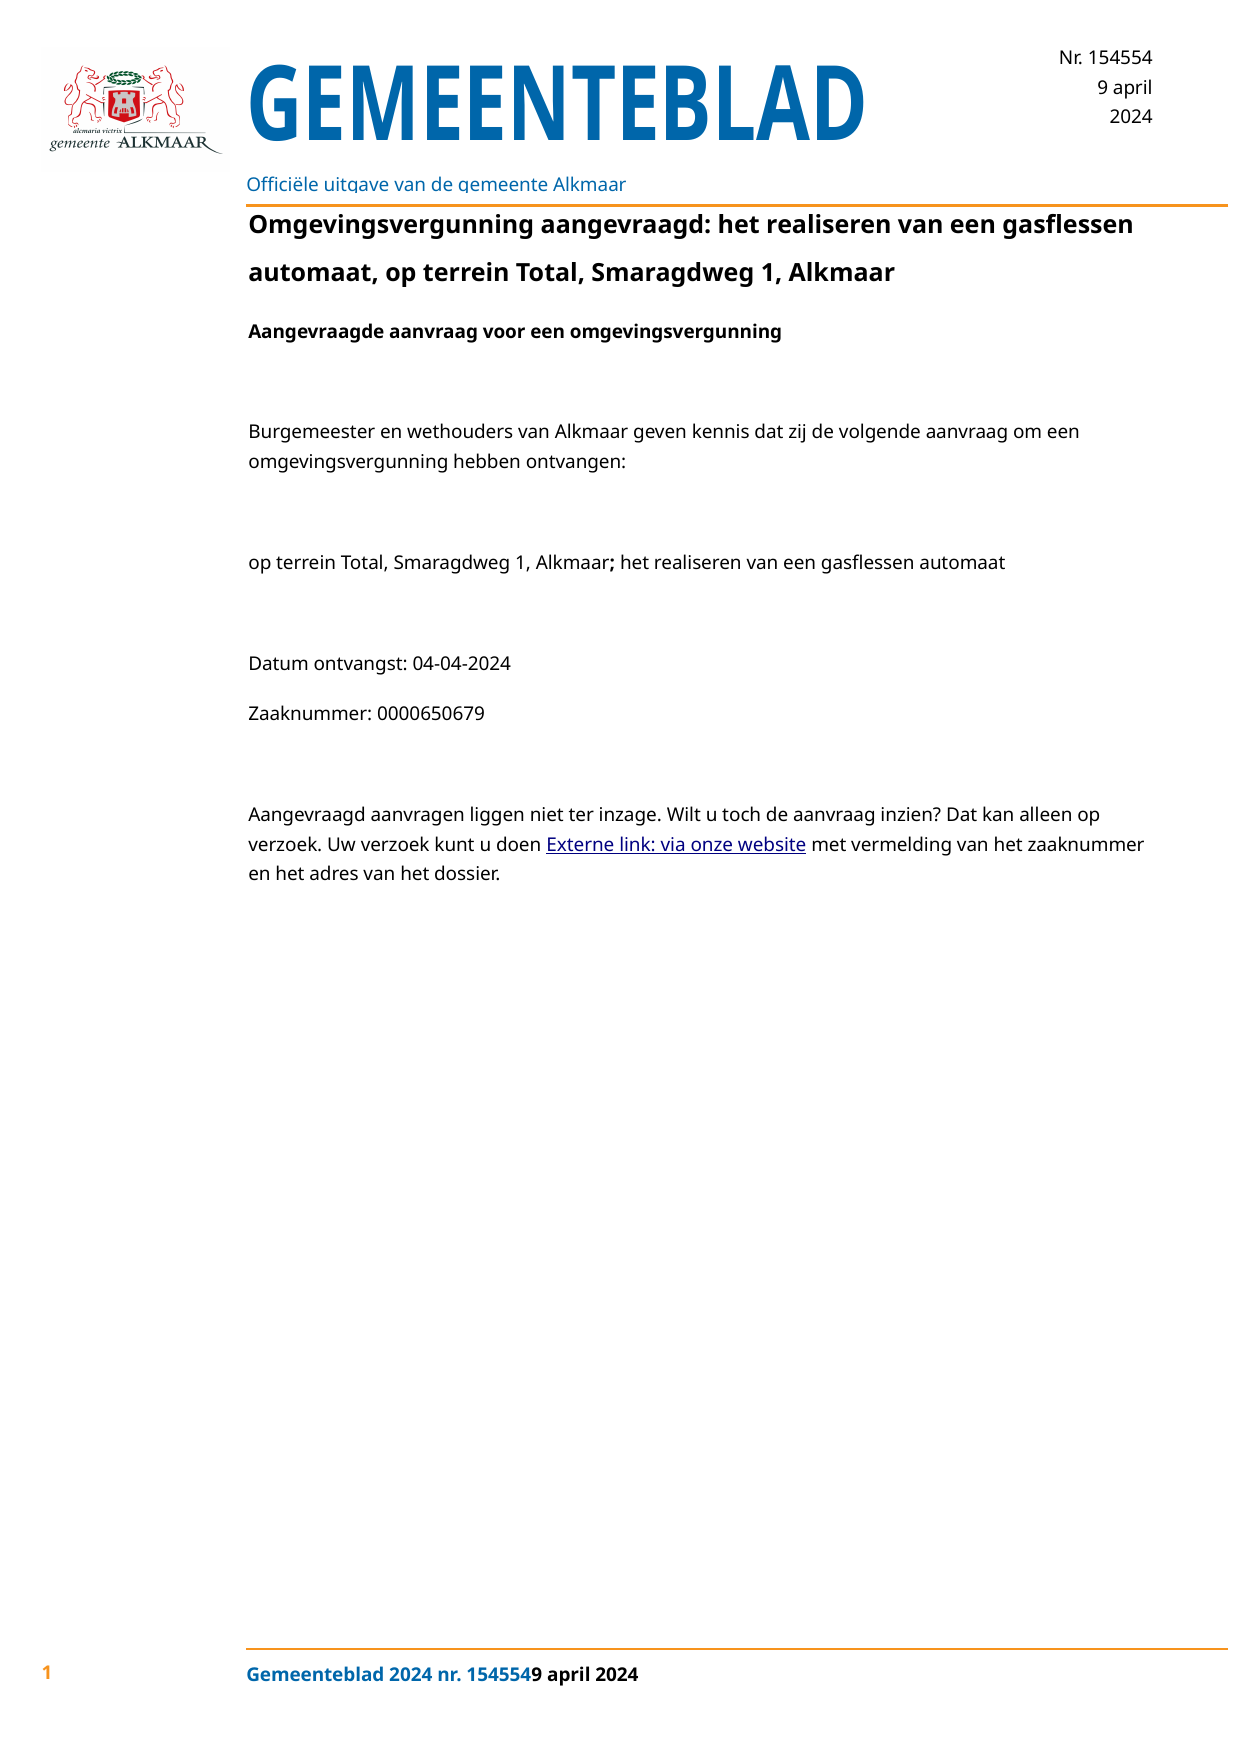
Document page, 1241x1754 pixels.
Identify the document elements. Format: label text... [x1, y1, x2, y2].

text Omgevingsvergunning aangevraagd: het realiseren van een gasflessen automaat, op terrein Total, Smaragdweg 1, Alkmaar [248, 207, 1152, 288]
text Aangevraagde aanvraag voor een omgevingsvergunning [248, 318, 1152, 344]
text op terrein Total, Smaragdweg 1, Alkmaar; het realiseren van een gasflessen automaat [248, 549, 1152, 575]
text Zaaknummer: 0000650679 [248, 700, 1152, 726]
text Aangevraagd aanvragen liggen niet ter inzage. Wilt u toch de aanvraag inzien? Dat kan alleen op verzoek. Uw verzoek kunt u doen Externe link: via onze website met vermelding van het zaaknummer en het adres van het dossier. [248, 801, 1152, 886]
text Datum ontvangst: 04-04-2024 [248, 650, 1152, 676]
text Burgemeester en wethouders van Alkmaar geven kennis dat zij de volgende aanvraag om een omgevingsvergunning hebben ontvangen: [248, 419, 1152, 474]
picture [41, 47, 231, 172]
